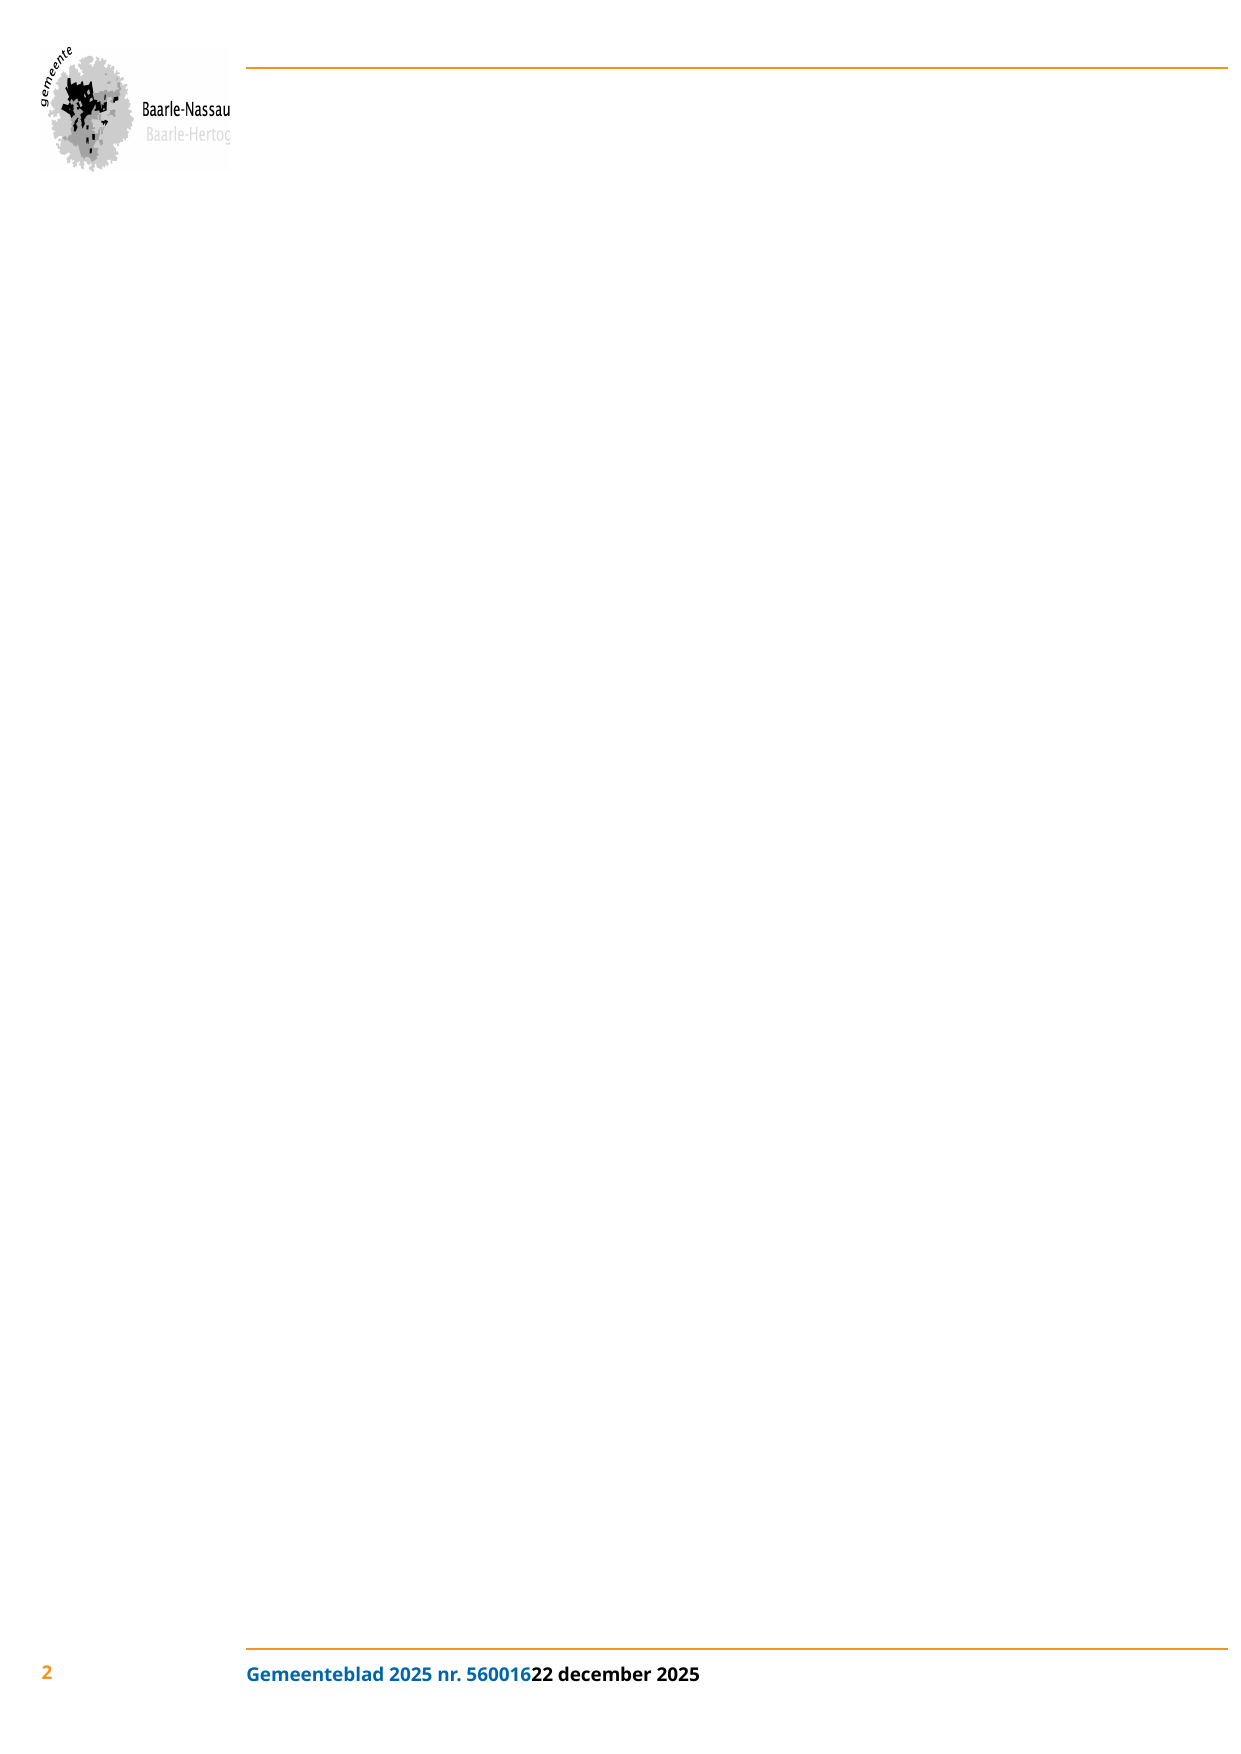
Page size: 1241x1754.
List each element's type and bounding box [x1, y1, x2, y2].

picture [41, 47, 231, 172]
